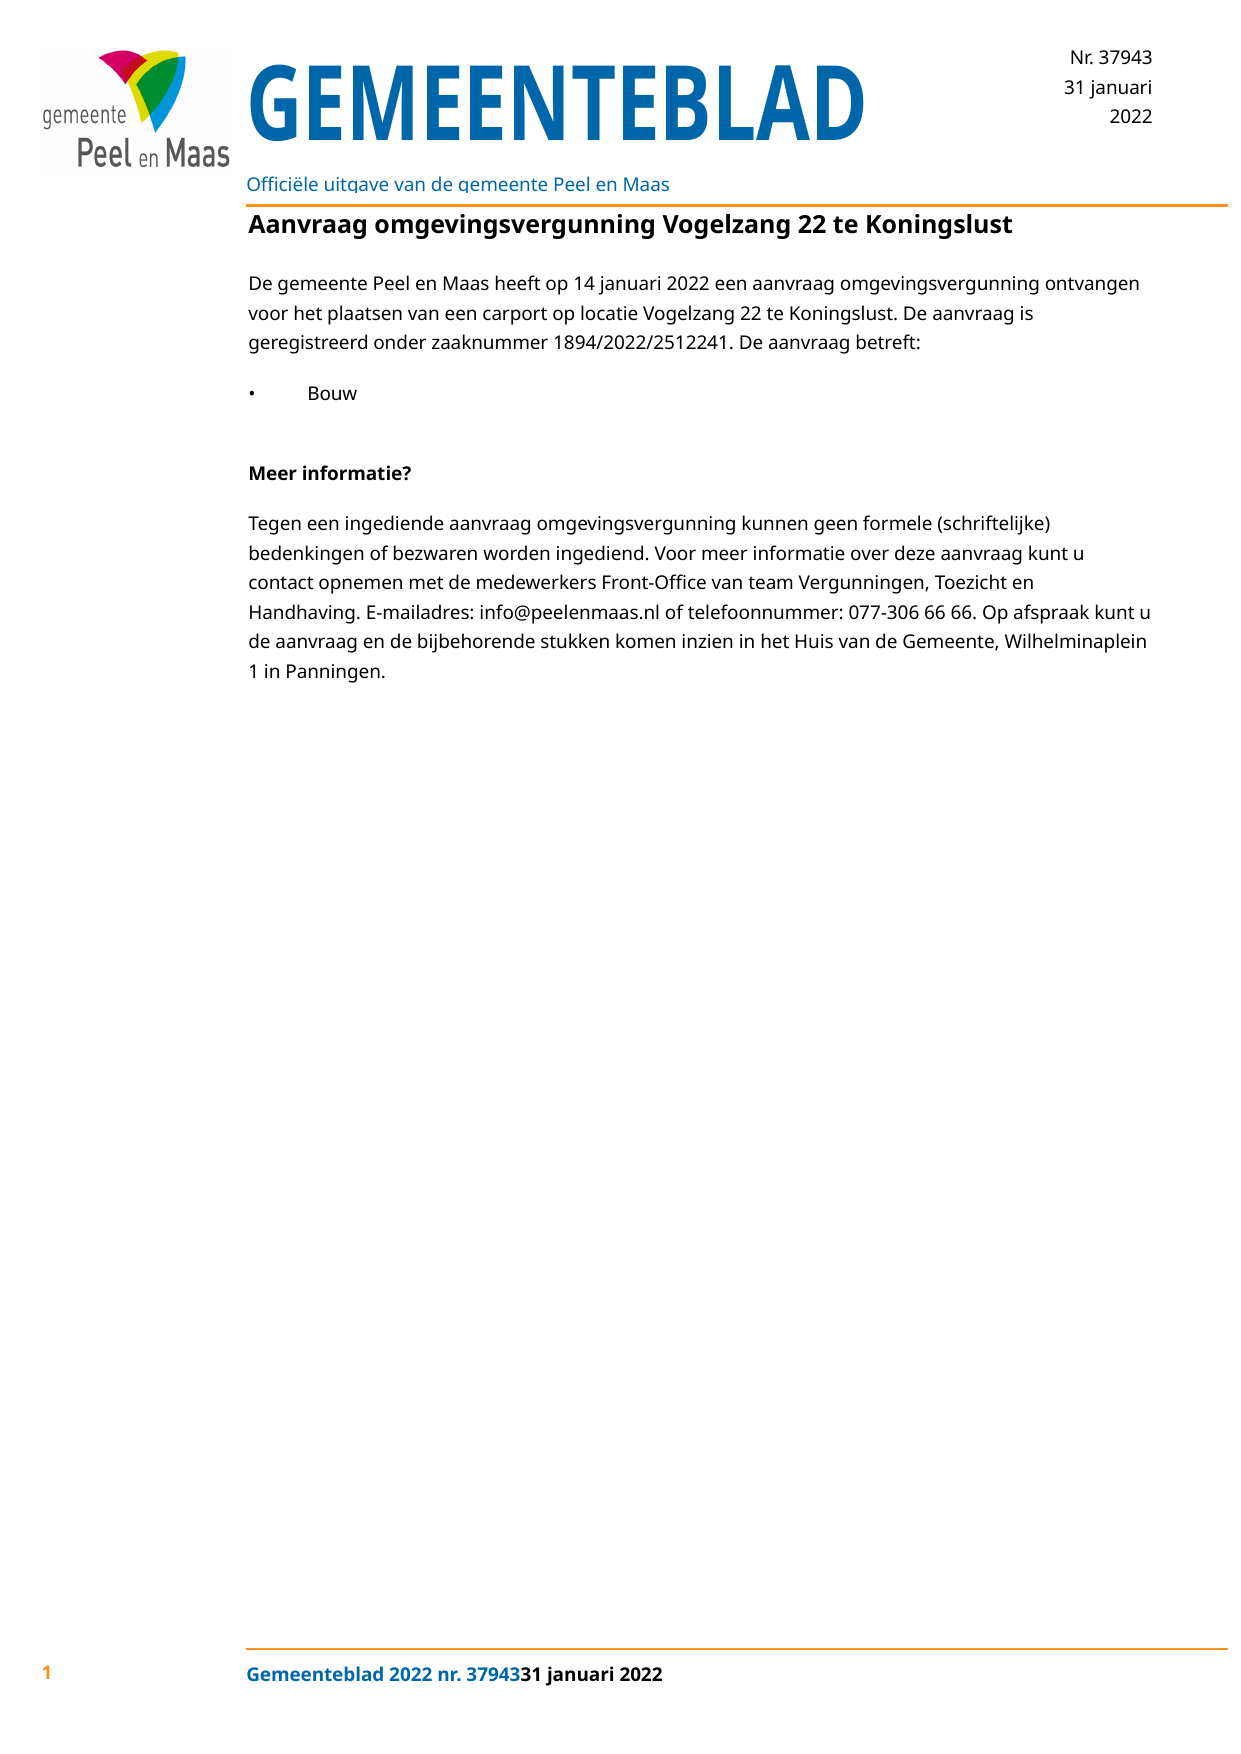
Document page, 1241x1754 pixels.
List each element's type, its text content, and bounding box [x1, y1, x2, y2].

text De gemeente Peel en Maas heeft op 14 januari 2022 een aanvraag omgevingsvergunning ontvangen voor het plaatsen van een carport op locatie Vogelzang 22 te Koningslust. De aanvraag is geregistreerd onder zaaknummer 1894/2022/2512241. De aanvraag betreft: [248, 270, 1152, 355]
picture [41, 47, 231, 172]
list Bouw [248, 380, 1152, 406]
text Tegen een ingediende aanvraag omgevingsvergunning kunnen geen formele (schriftelijke) bedenkingen of bezwaren worden ingediend. Voor meer informatie over deze aanvraag kunt u contact opnemen met de medewerkers Front-Office van team Vergunningen, Toezicht en Handhaving. E-mailadres: info@peelenmaas.nl of telefoonnummer: 077-306 66 66. Op afspraak kunt u de aanvraag en de bijbehorende stukken komen inzien in het Huis van de Gemeente, Wilhelminaplein 1 in Panningen. [248, 510, 1152, 684]
text Aanvraag omgevingsvergunning Vogelzang 22 te Koningslust [248, 207, 1152, 241]
text Meer informatie? [248, 460, 1152, 486]
